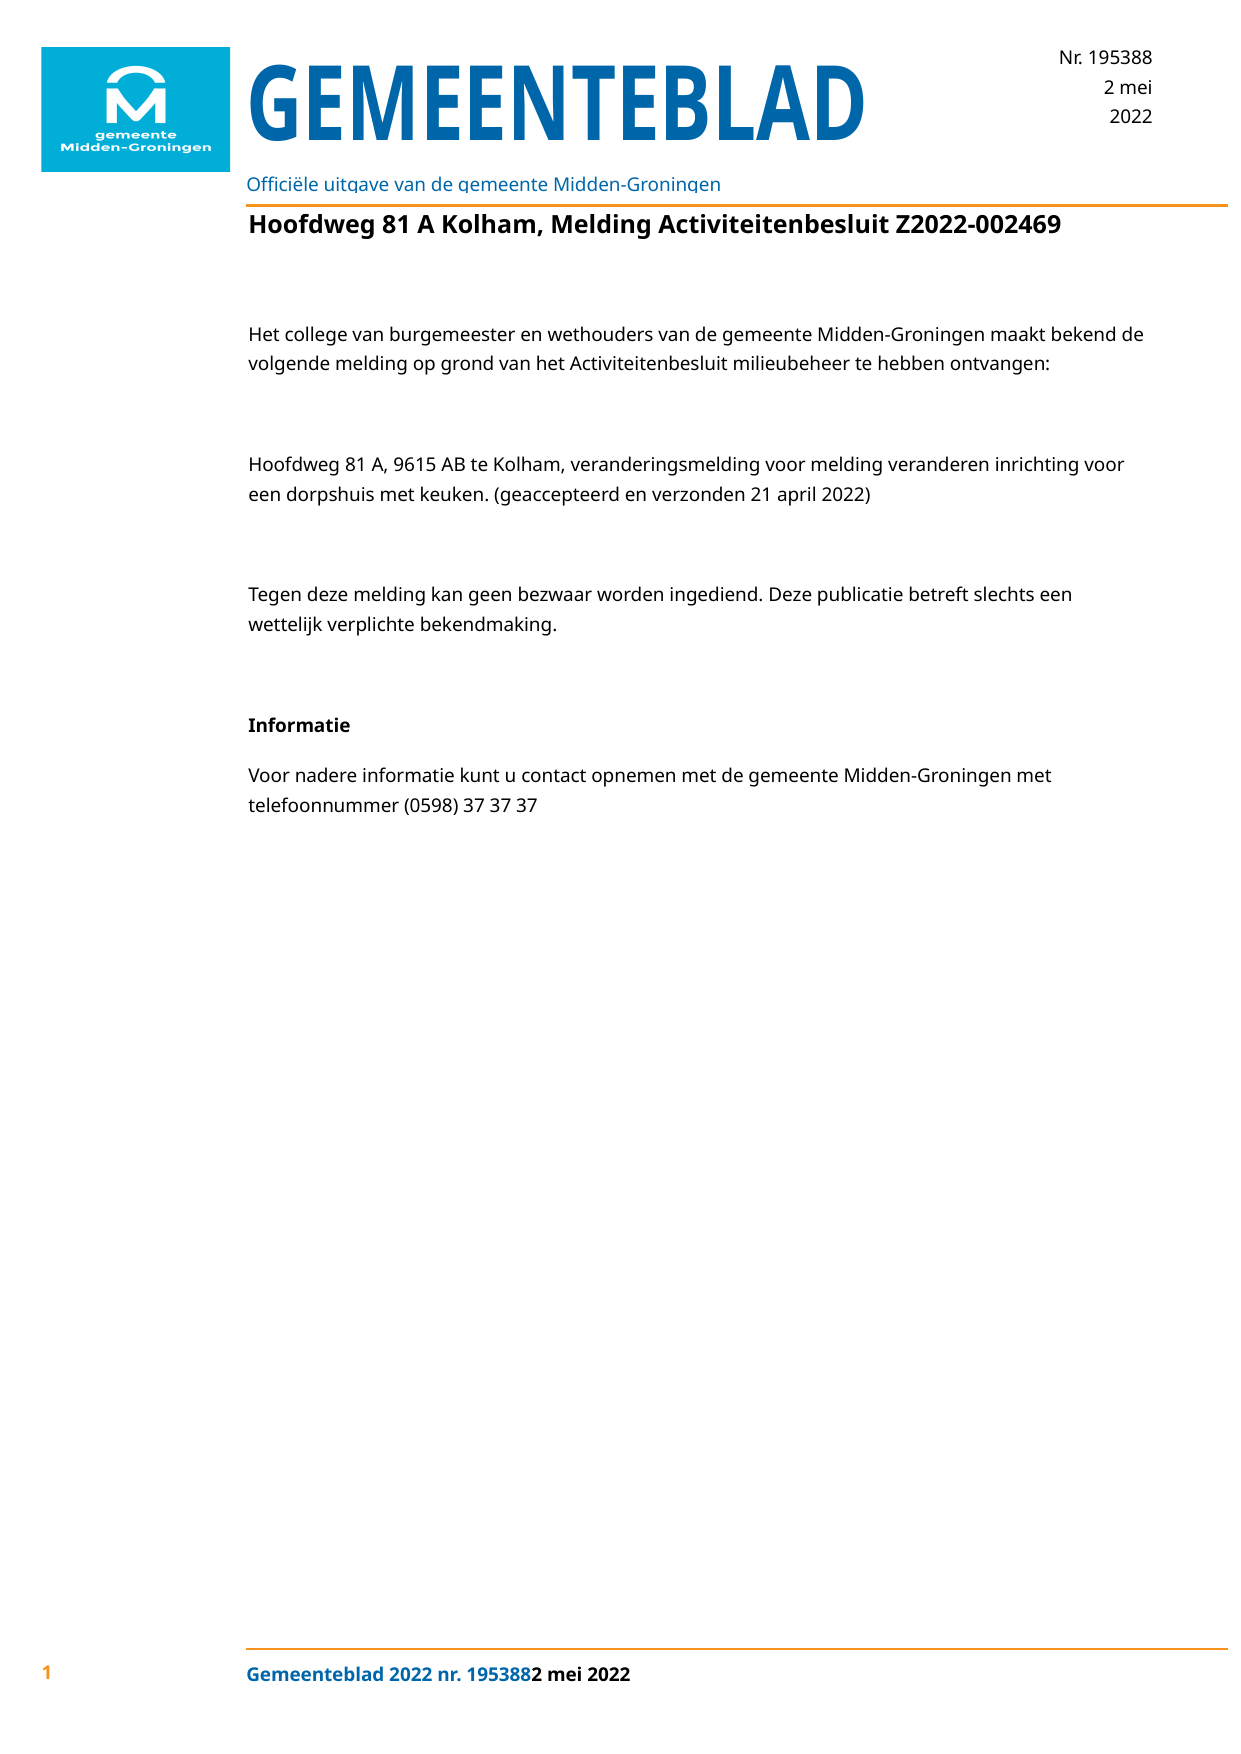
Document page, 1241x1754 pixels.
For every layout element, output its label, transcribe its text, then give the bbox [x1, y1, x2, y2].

text Voor nadere informatie kunt u contact opnemen met de gemeente Midden-Groningen met telefoonnummer (0598) 37 37 37 [248, 762, 1152, 818]
text Tegen deze melding kan geen bezwaar worden ingediend. Deze publicatie betreft slechts een wettelijk verplichte bekendmaking. [248, 582, 1152, 637]
text Informatie [248, 712, 1152, 738]
picture [107, 89, 165, 122]
picture [108, 66, 164, 82]
text Het college van burgemeester en wethouders van de gemeente Midden-Groningen maakt bekend de volgende melding op grond van het Activiteitenbesluit milieubeheer te hebben ontvangen: [248, 321, 1152, 376]
picture [184, 146, 190, 153]
text Hoofdweg 81 A, 9615 AB te Kolham, veranderingsmelding voor melding veranderen inrichting voor een dorpshuis met keuken. (geaccepteerd en verzonden 21 april 2022) [248, 451, 1152, 506]
text Hoofdweg 81 A Kolham, Melding Activiteitenbesluit Z2022-002469 [248, 207, 1152, 241]
